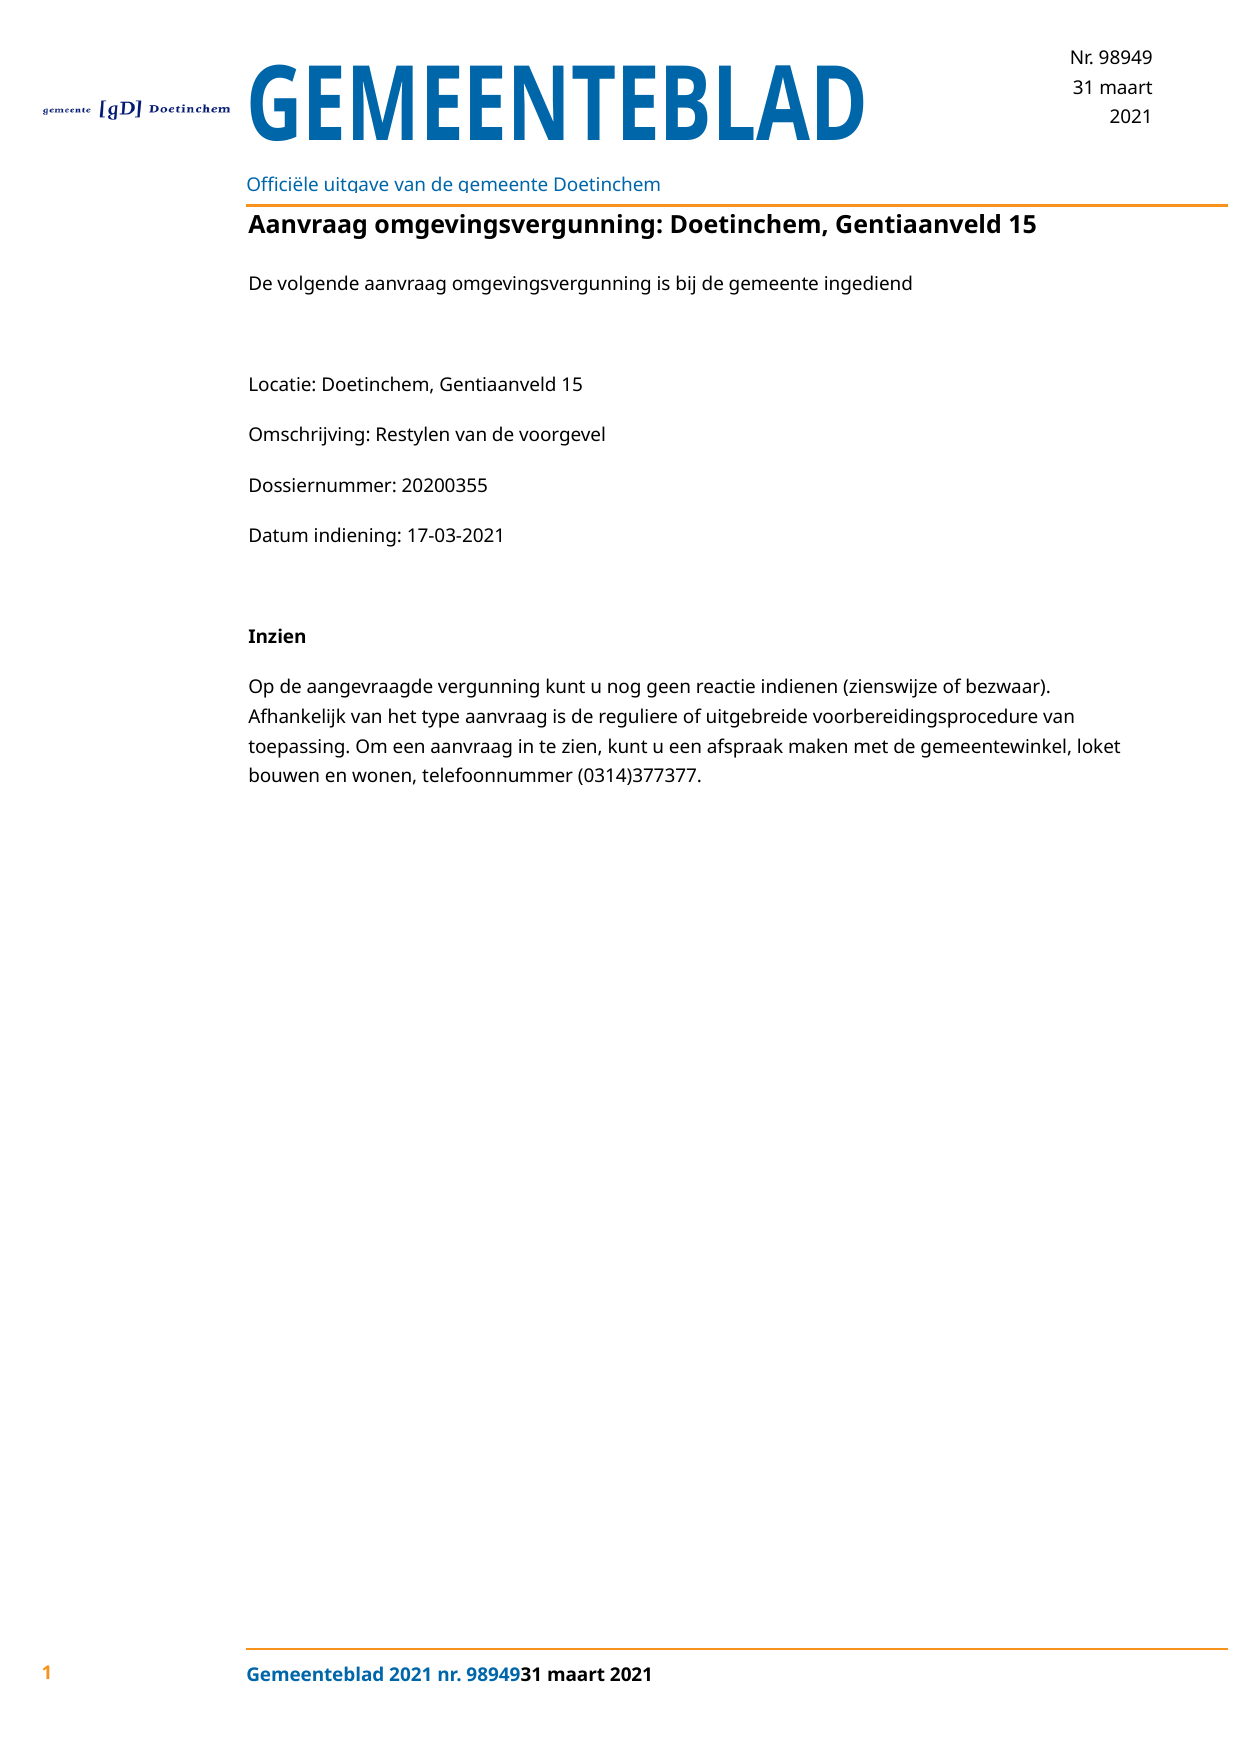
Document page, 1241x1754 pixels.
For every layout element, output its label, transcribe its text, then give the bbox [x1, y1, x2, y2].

text Locatie: Doetinchem, Gentiaanveld 15 [248, 371, 1152, 397]
text Omschrijving: Restylen van de voorgevel [248, 422, 1152, 447]
text De volgende aanvraag omgevingsvergunning is bij de gemeente ingediend [248, 270, 1152, 296]
text Inzien [248, 623, 1152, 649]
text Op de aangevraagde vergunning kunt u nog geen reactie indienen (zienswijze of bezwaar). Afhankelijk van het type aanvraag is de reguliere of uitgebreide voorbereidingsprocedure van toepassing. Om een aanvraag in te zien, kunt u een afspraak maken met de gemeentewinkel, loket bouwen en wonen, telefoonnummer (0314)377377. [248, 674, 1152, 788]
picture [41, 47, 231, 172]
text Aanvraag omgevingsvergunning: Doetinchem, Gentiaanveld 15 [248, 207, 1152, 241]
text Dossiernummer: 20200355 [248, 472, 1152, 498]
text Datum indiening: 17-03-2021 [248, 522, 1152, 548]
